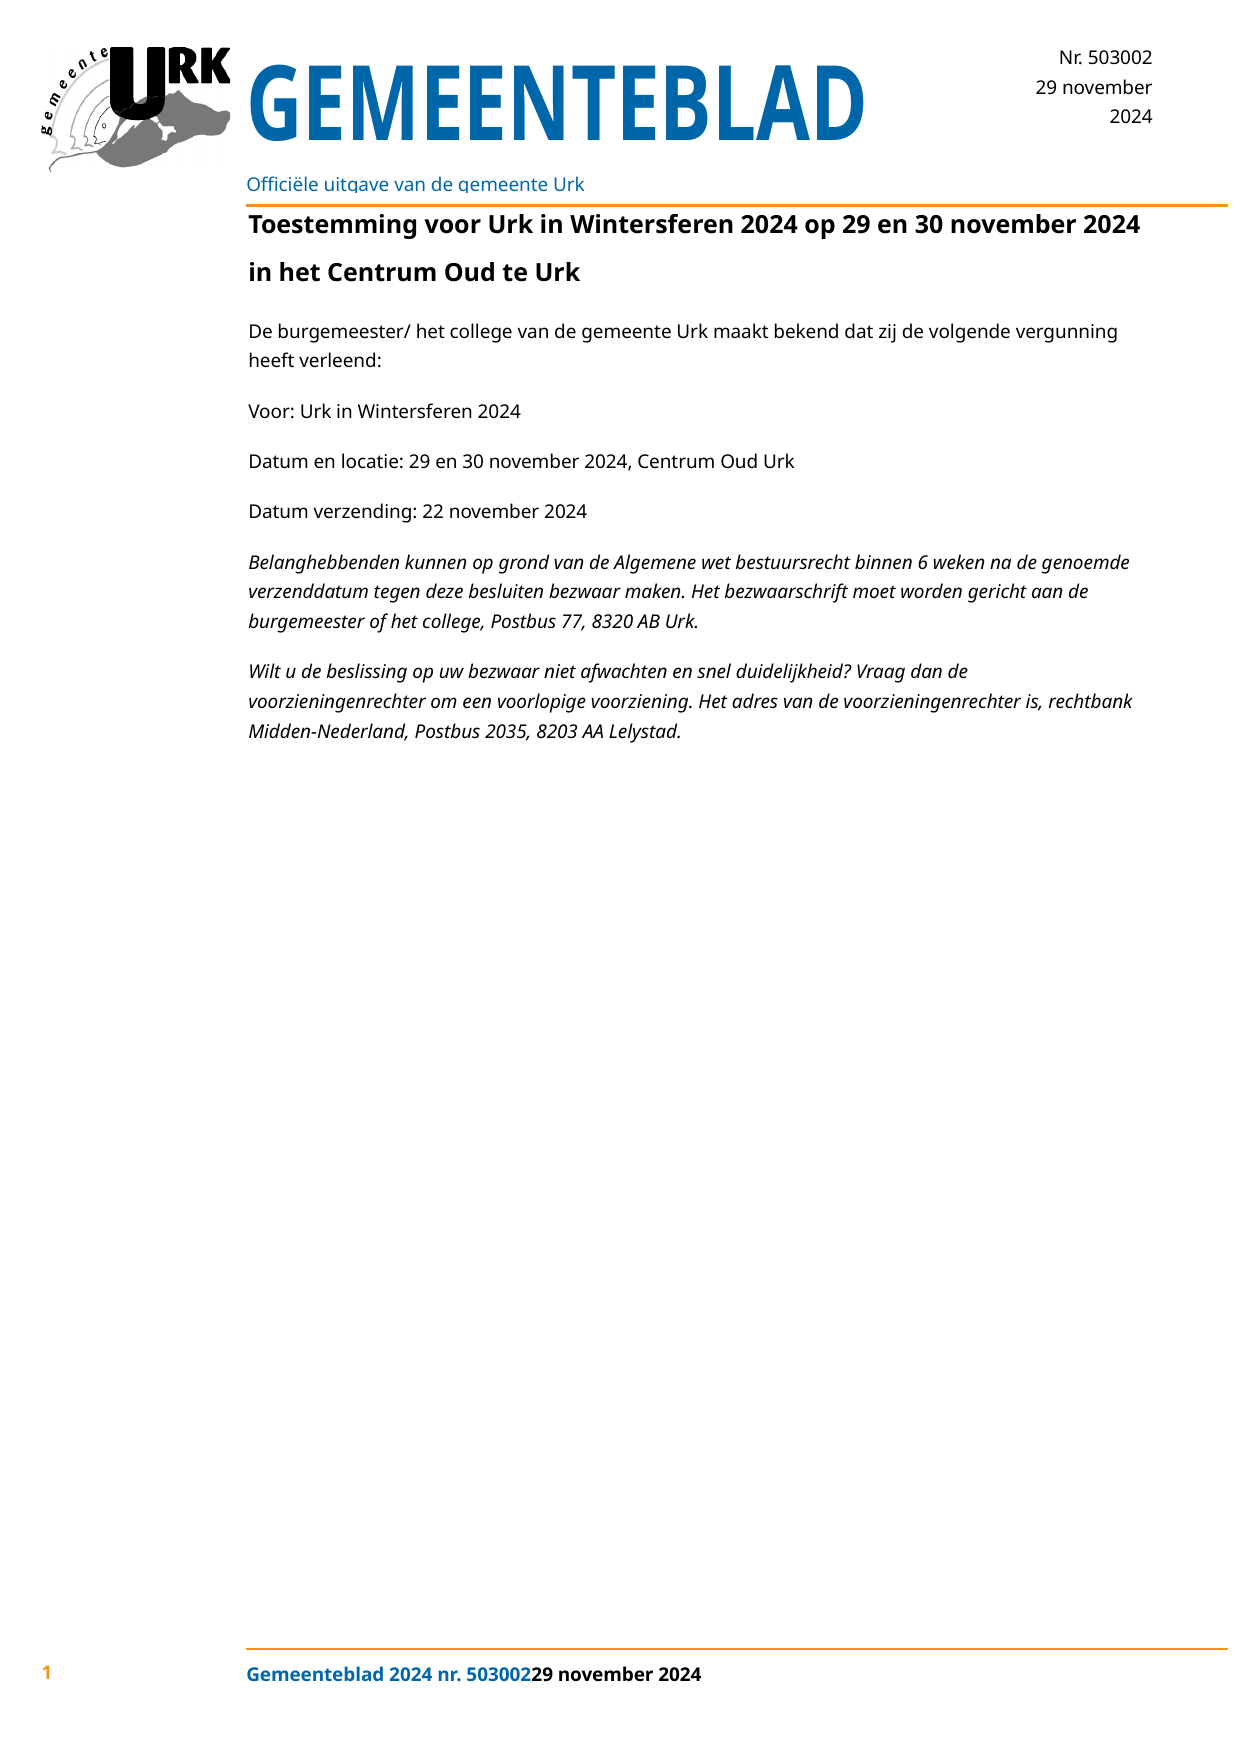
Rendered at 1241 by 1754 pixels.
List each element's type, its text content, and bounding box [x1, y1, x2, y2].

text Datum en locatie: 29 en 30 november 2024, Centrum Oud Urk [248, 448, 1152, 474]
text Datum verzending: 22 november 2024 [248, 499, 1152, 524]
text Toestemming voor Urk in Wintersferen 2024 op 29 en 30 november 2024 in het Centrum Oud te Urk [248, 207, 1152, 288]
text Wilt u de beslissing op uw bezwaar niet afwachten en snel duidelijkheid? Vraag dan de voorzieningenrechter om een voorlopige voorziening. Het adres van de voorzieningenrechter is, rechtbank Midden-Nederland, Postbus 2035, 8203 AA Lelystad. [248, 659, 1152, 744]
text Voor: Urk in Wintersferen 2024 [248, 398, 1152, 424]
text Belanghebbenden kunnen op grond van de Algemene wet bestuursrecht binnen 6 weken na de genoemde verzenddatum tegen deze besluiten bezwaar maken. Het bezwaarschrift moet worden gericht aan de burgemeester of het college, Postbus 77, 8320 AB Urk. [248, 549, 1152, 634]
text De burgemeester/ het college van de gemeente Urk maakt bekend dat zij de volgende vergunning heeft verleend: [248, 318, 1152, 373]
picture [41, 47, 231, 172]
